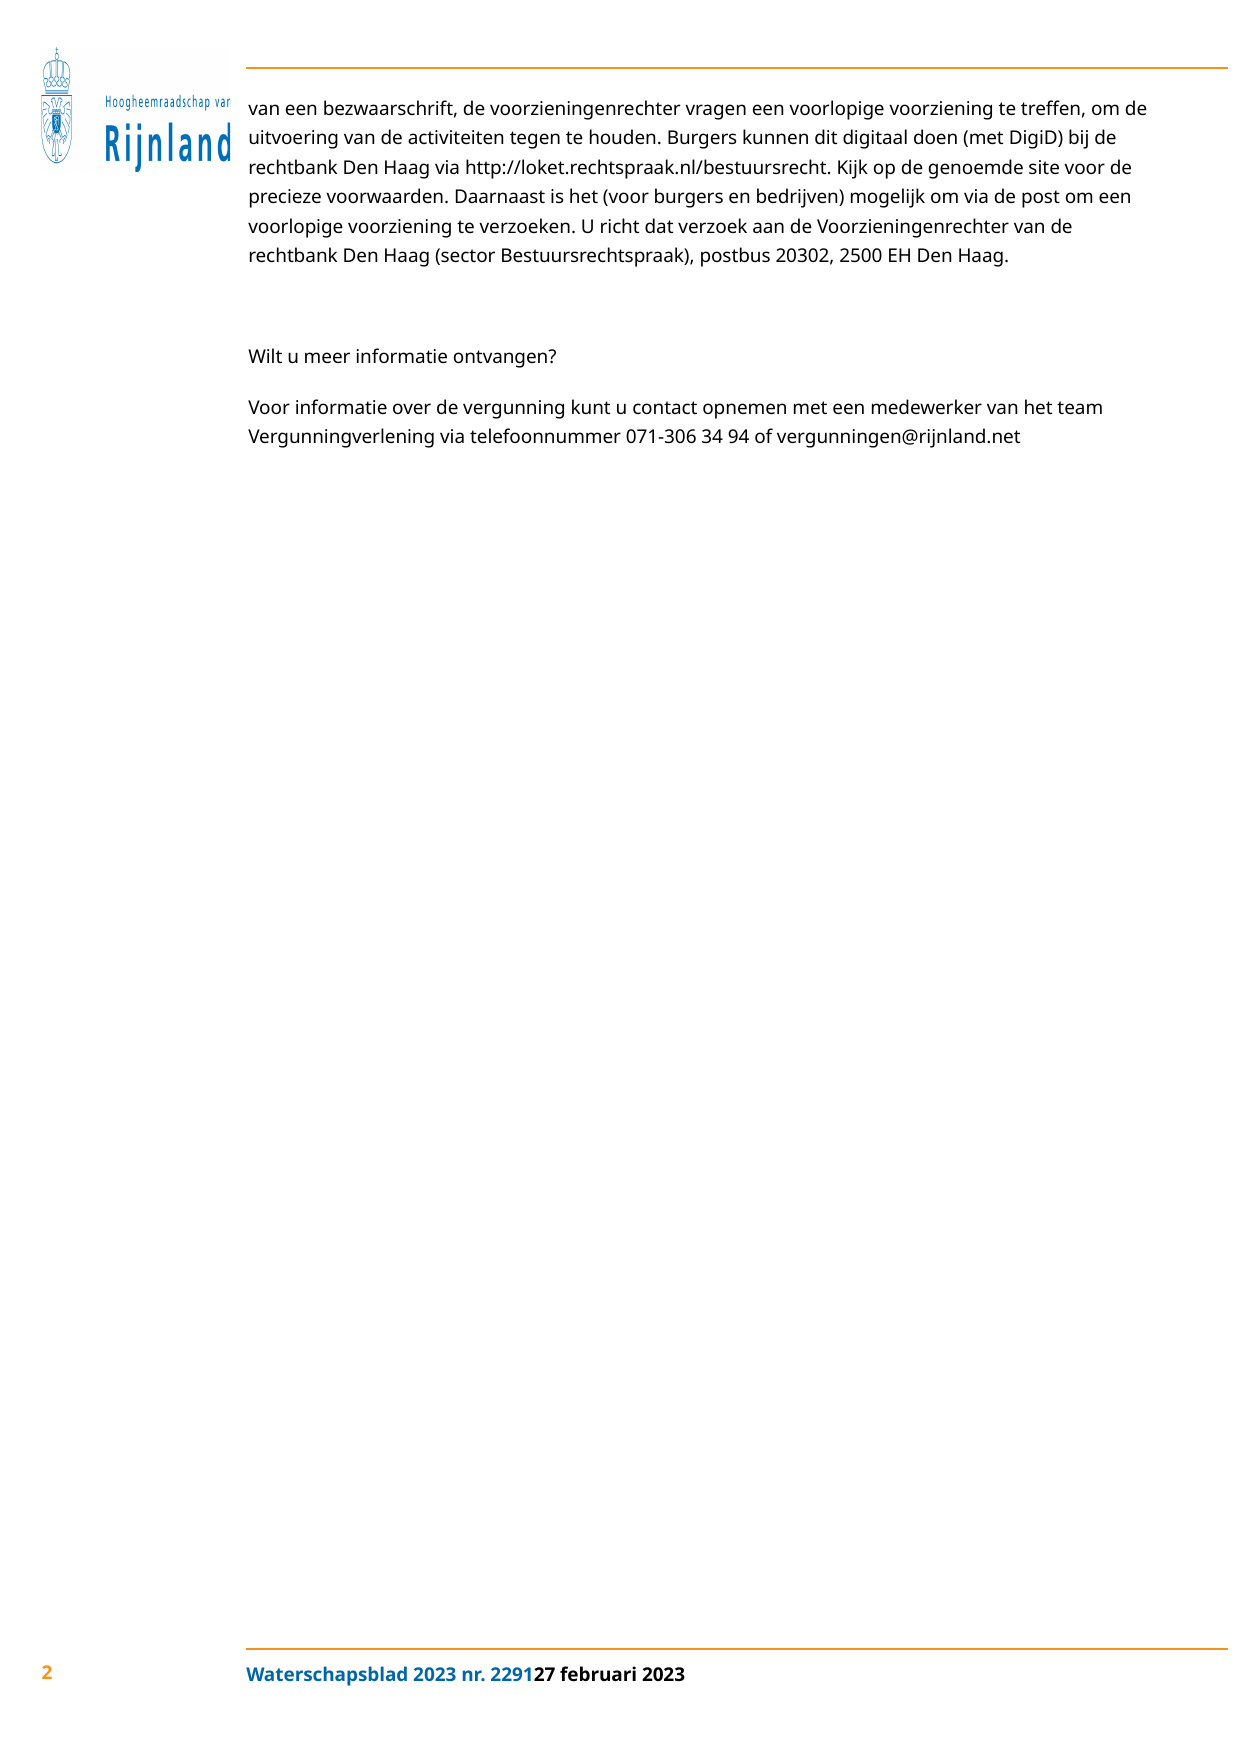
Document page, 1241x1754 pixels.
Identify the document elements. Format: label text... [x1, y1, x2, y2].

text Wilt u meer informatie ontvangen? [248, 343, 1152, 369]
picture [41, 47, 231, 172]
text van een bezwaarschrift, de voorzieningenrechter vragen een voorlopige voorziening te treffen, om de uitvoering van de activiteiten tegen te houden. Burgers kunnen dit digitaal doen (met DigiD) bij de rechtbank Den Haag via http://loket.rechtspraak.nl/bestuursrecht. Kijk op de genoemde site voor de precieze voorwaarden. Daarnaast is het (voor burgers en bedrijven) mogelijk om via de post om een voorlopige voorziening te verzoeken. U richt dat verzoek aan de Voorzieningenrechter van de rechtbank Den Haag (sector Bestuursrechtspraak), postbus 20302, 2500 EH Den Haag. [248, 95, 1152, 268]
text Voor informatie over de vergunning kunt u contact opnemen met een medewerker van het team Vergunningverlening via telefoonnummer 071-306 34 94 of vergunningen@rijnland.net [248, 394, 1152, 449]
